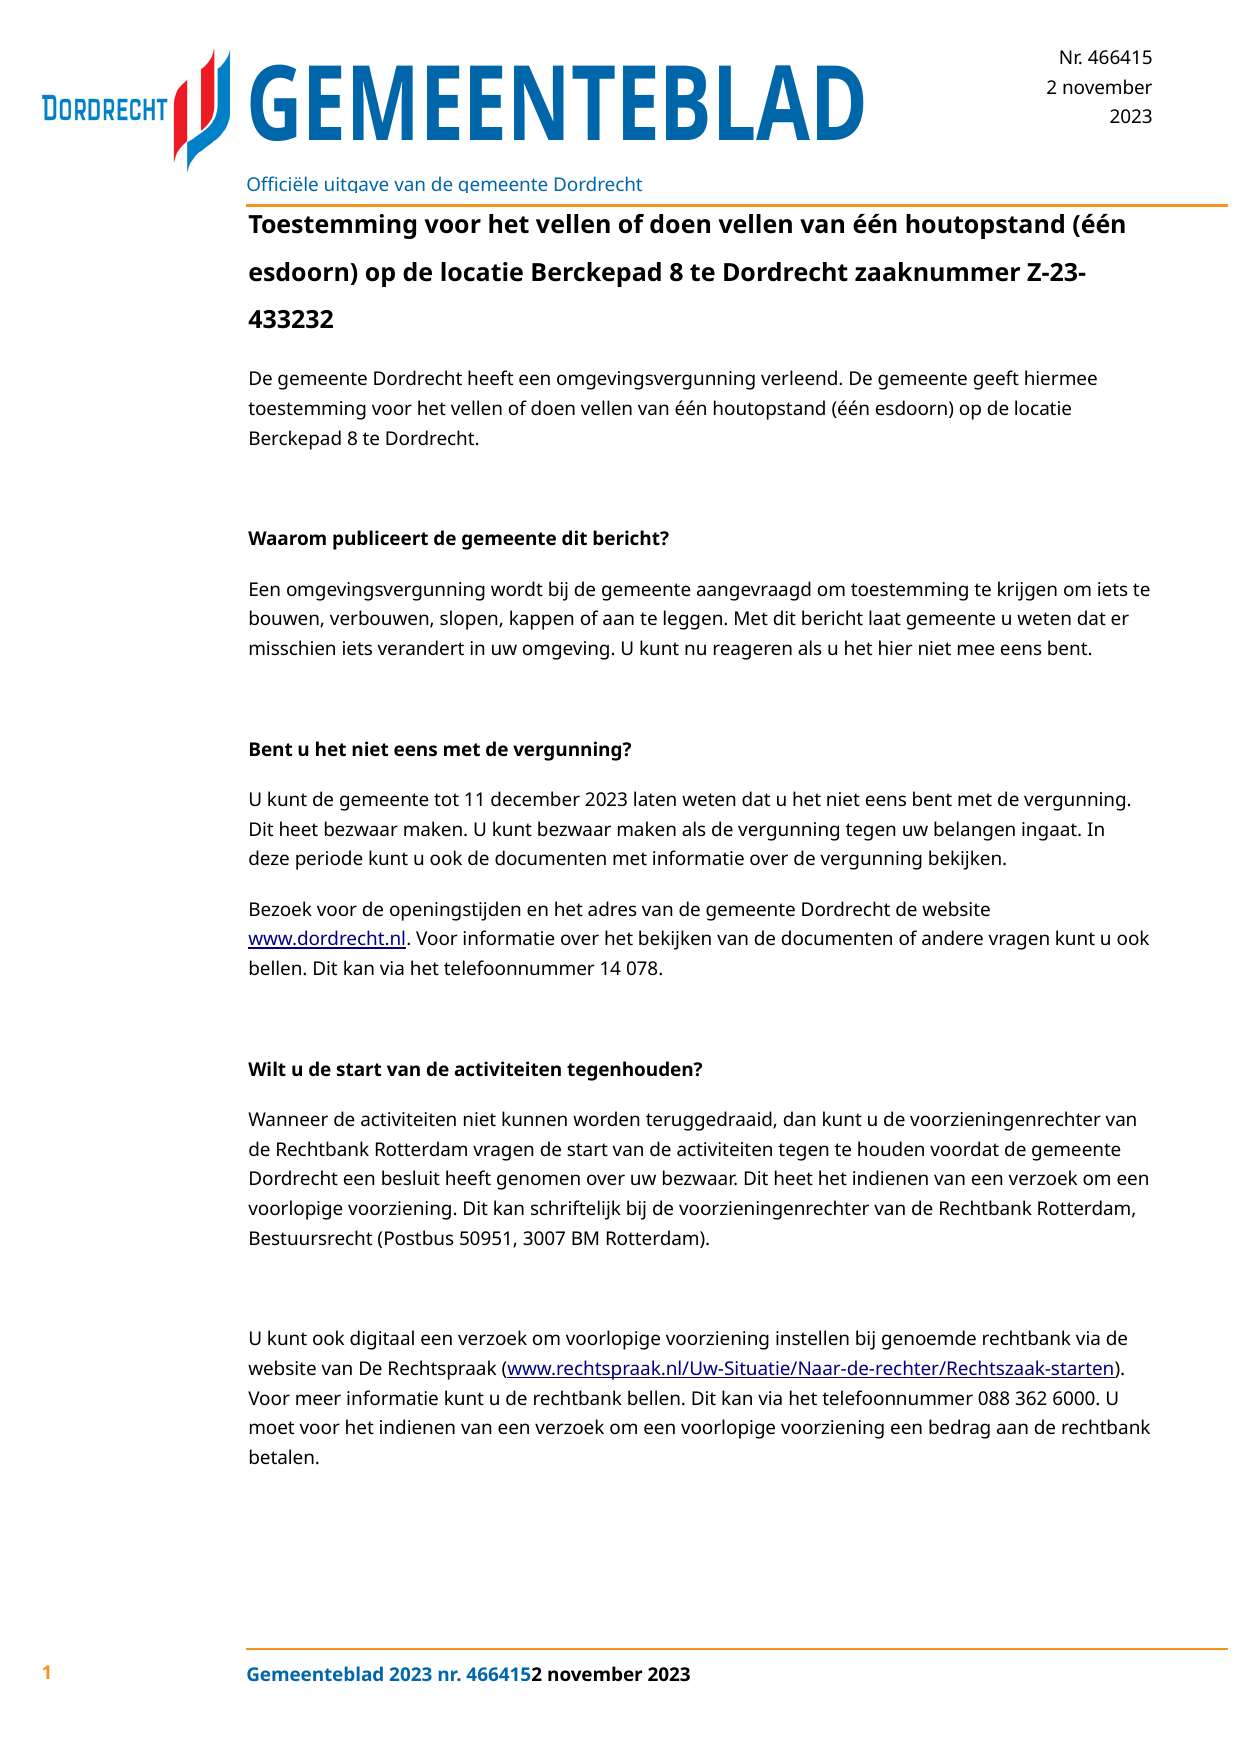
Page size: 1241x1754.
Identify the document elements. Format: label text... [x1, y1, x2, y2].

text Wanneer de activiteiten niet kunnen worden teruggedraaid, dan kunt u de voorzieningenrechter van de Rechtbank Rotterdam vragen de start van de activiteiten tegen te houden voordat de gemeente Dordrecht een besluit heeft genomen over uw bezwaar. Dit heet het indienen van een verzoek om een voorlopige voorziening. Dit kan schriftelijk bij de voorzieningenrechter van de Rechtbank Rotterdam, Bestuursrecht (Postbus 50951, 3007 BM Rotterdam). [248, 1106, 1152, 1250]
text Bezoek voor de openingstijden en het adres van de gemeente Dordrecht de website www.dordrecht.nl. Voor informatie over het bekijken van de documenten of andere vragen kunt u ook bellen. Dit kan via het telefoonnummer 14 078. [248, 896, 1152, 981]
text U kunt de gemeente tot 11 december 2023 laten weten dat u het niet eens bent met de vergunning. Dit heet bezwaar maken. U kunt bezwaar maken als de vergunning tegen uw belangen ingaat. In deze periode kunt u ook de documenten met informatie over de vergunning bekijken. [248, 786, 1152, 871]
text Toestemming voor het vellen of doen vellen van één houtopstand (één esdoorn) op de locatie Berckepad 8 te Dordrecht zaaknummer Z-23-433232 [248, 207, 1152, 336]
text De gemeente Dordrecht heeft een omgevingsvergunning verleend. De gemeente geeft hiermee toestemming voor het vellen of doen vellen van één houtopstand (één esdoorn) op de locatie Berckepad 8 te Dordrecht. [248, 366, 1152, 450]
text Waarom publiceert de gemeente dit bericht? [248, 526, 1152, 551]
text Een omgevingsvergunning wordt bij de gemeente aangevraagd om toestemming te krijgen om iets te bouwen, verbouwen, slopen, kappen of aan te leggen. Met dit bericht laat gemeente u weten dat er misschien iets verandert in uw omgeving. U kunt nu reageren als u het hier niet mee eens bent. [248, 576, 1152, 661]
text Wilt u de start van de activiteiten tegenhouden? [248, 1056, 1152, 1082]
picture [41, 47, 231, 172]
text Bent u het niet eens met de vergunning? [248, 736, 1152, 762]
text U kunt ook digitaal een verzoek om voorlopige voorziening instellen bij genoemde rechtbank via de website van De Rechtspraak (www.rechtspraak.nl/Uw-Situatie/Naar-de-rechter/Rechtszaak-starten). Voor meer informatie kunt u de rechtbank bellen. Dit kan via het telefoonnummer 088 362 6000. U moet voor het indienen van een verzoek om een voorlopige voorziening een bedrag aan de rechtbank betalen. [248, 1326, 1152, 1469]
